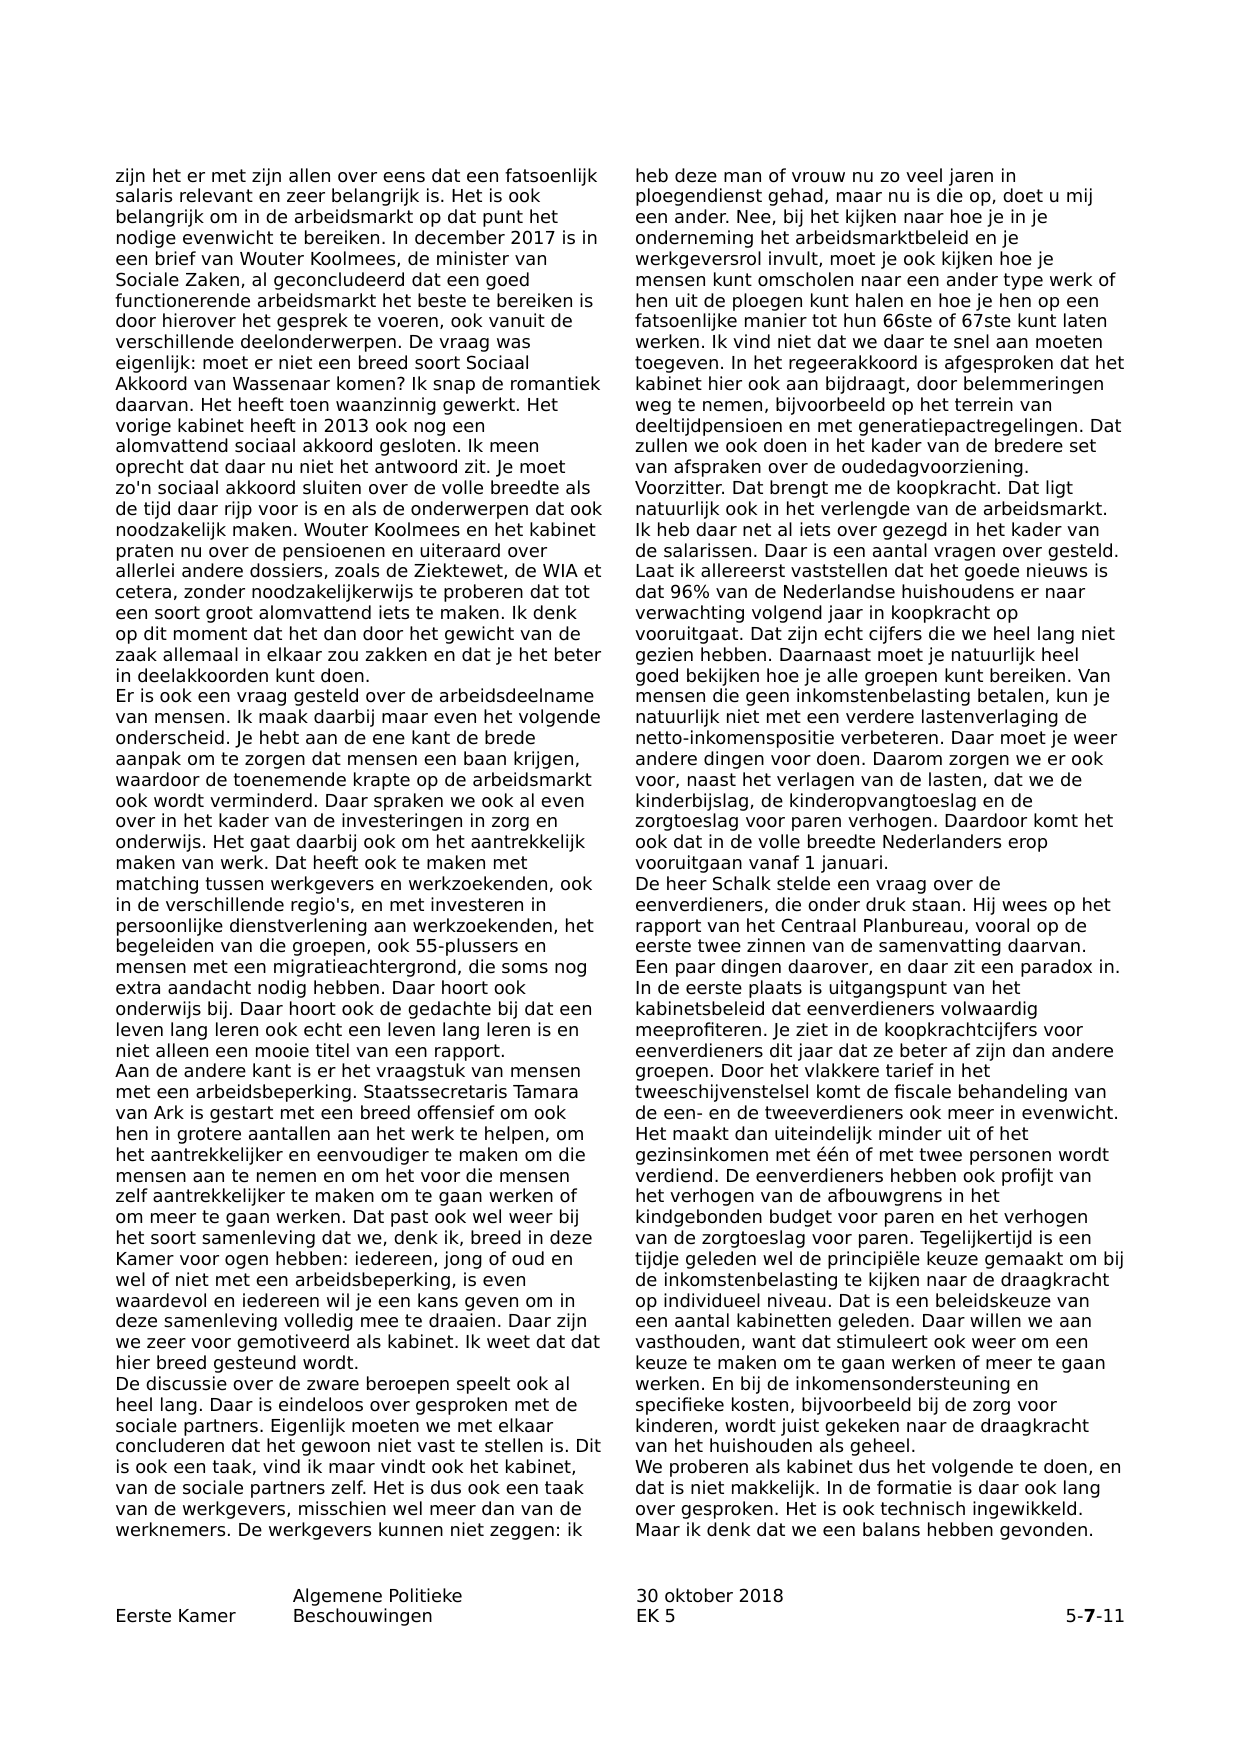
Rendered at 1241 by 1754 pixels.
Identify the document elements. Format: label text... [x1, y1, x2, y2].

text De heer Schalk stelde een vraag over de eenverdieners, die onder druk staan. Hij wees op het rapport van het Centraal Planbureau, vooral op de eerste twee zinnen van de samenvatting daarvan. Een paar dingen daarover, en daar zit een paradox in. In de eerste plaats is uitgangspunt van het kabinetsbeleid dat eenverdieners volwaardig meeprofiteren. Je ziet in de koopkrachtcijfers voor eenverdieners dit jaar dat ze beter af zijn dan andere groepen. Door het vlakkere tarief in het tweeschijvenstelsel komt de fiscale behandeling van de een- en de tweeverdieners ook meer in evenwicht. Het maakt dan uiteindelijk minder uit of het gezinsinkomen met één of met twee personen wordt verdiend. De eenverdieners hebben ook profijt van het verhogen van de afbouwgrens in het kindgebonden budget voor paren en het verhogen van de zorgtoeslag voor paren. Tegelijkertijd is een tijdje geleden wel de principiële keuze gemaakt om bij de inkomstenbelasting te kijken naar de draagkracht op individueel niveau. Dat is een beleidskeuze van een aantal kabinetten geleden. Daar willen we aan vasthouden, want dat stimuleert ook weer om een keuze te maken om te gaan werken of meer te gaan werken. En bij de inkomensondersteuning en specifieke kosten, bijvoorbeeld bij de zorg voor kinderen, wordt juist gekeken naar de draagkracht van het huishouden als geheel. [635, 874, 1125, 1457]
text De discussie over de zware beroepen speelt ook al heel lang. Daar is eindeloos over gesproken met de sociale partners. Eigenlijk moeten we met elkaar concluderen dat het gewoon niet vast te stellen is. Dit is ook een taak, vind ik maar vindt ook het kabinet, van de sociale partners zelf. Het is dus ook een taak van de werkgevers, misschien wel meer dan van de werknemers. De werkgevers kunnen niet zeggen: ik [115, 1374, 605, 1540]
text Aan de andere kant is er het vraagstuk van mensen met een arbeidsbeperking. Staatssecretaris Tamara van Ark is gestart met een breed offensief om ook hen in grotere aantallen aan het werk te helpen, om het aantrekkelijker en eenvoudiger te maken om die mensen aan te nemen en om het voor die mensen zelf aantrekkelijker te maken om te gaan werken of om meer te gaan werken. Dat past ook wel weer bij het soort samenleving dat we, denk ik, breed in deze Kamer voor ogen hebben: iedereen, jong of oud en wel of niet met een arbeidsbeperking, is even waardevol en iedereen wil je een kans geven om in deze samenleving volledig mee te draaien. Daar zijn we zeer voor gemotiveerd als kabinet. Ik weet dat dat hier breed gesteund wordt. [115, 1061, 605, 1374]
text Voorzitter. Dat brengt me de koopkracht. Dat ligt natuurlijk ook in het verlengde van de arbeidsmarkt. Ik heb daar net al iets over gezegd in het kader van de salarissen. Daar is een aantal vragen over gesteld. Laat ik allereerst vaststellen dat het goede nieuws is dat 96% van de Nederlandse huishoudens er naar verwachting volgend jaar in koopkracht op vooruitgaat. Dat zijn echt cijfers die we heel lang niet gezien hebben. Daarnaast moet je natuurlijk heel goed bekijken hoe je alle groepen kunt bereiken. Van mensen die geen inkomstenbelasting betalen, kun je natuurlijk niet met een verdere lastenverlaging de netto-inkomenspositie verbeteren. Daar moet je weer andere dingen voor doen. Daarom zorgen we er ook voor, naast het verlagen van de lasten, dat we de kinderbijslag, de kinderopvangtoeslag en de zorgtoeslag voor paren verhogen. Daardoor komt het ook dat in de volle breedte Nederlanders erop vooruitgaan vanaf 1 januari. [635, 478, 1125, 874]
text heb deze man of vrouw nu zo veel jaren in ploegendienst gehad, maar nu is die op, doet u mij een ander. Nee, bij het kijken naar hoe je in je onderneming het arbeidsmarktbeleid en je werkgeversrol invult, moet je ook kijken hoe je mensen kunt omscholen naar een ander type werk of hen uit de ploegen kunt halen en hoe je hen op een fatsoenlijke manier tot hun 66ste of 67ste kunt laten werken. Ik vind niet dat we daar te snel aan moeten toegeven. In het regeerakkoord is afgesproken dat het kabinet hier ook aan bijdraagt, door belemmeringen weg te nemen, bijvoorbeeld op het terrein van deeltijdpensioen en met generatiepactregelingen. Dat zullen we ook doen in het kader van de bredere set van afspraken over de oudedagvoorziening. [635, 165, 1125, 478]
text zijn het er met zijn allen over eens dat een fatsoenlijk salaris relevant en zeer belangrijk is. Het is ook belangrijk om in de arbeidsmarkt op dat punt het nodige evenwicht te bereiken. In december 2017 is in een brief van Wouter Koolmees, de minister van Sociale Zaken, al geconcludeerd dat een goed functionerende arbeidsmarkt het beste te bereiken is door hierover het gesprek te voeren, ook vanuit de verschillende deelonderwerpen. De vraag was eigenlijk: moet er niet een breed soort Sociaal Akkoord van Wassenaar komen? Ik snap de romantiek daarvan. Het heeft toen waanzinnig gewerkt. Het vorige kabinet heeft in 2013 ook nog een alomvattend sociaal akkoord gesloten. Ik meen oprecht dat daar nu niet het antwoord zit. Je moet zo'n sociaal akkoord sluiten over de volle breedte als de tijd daar rijp voor is en als de onderwerpen dat ook noodzakelijk maken. Wouter Koolmees en het kabinet praten nu over de pensioenen en uiteraard over allerlei andere dossiers, zoals de Ziektewet, de WIA et cetera, zonder noodzakelijkerwijs te proberen dat tot een soort groot alomvattend iets te maken. Ik denk op dit moment dat het dan door het gewicht van de zaak allemaal in elkaar zou zakken en dat je het beter in deelakkoorden kunt doen. [115, 165, 605, 686]
text Er is ook een vraag gesteld over de arbeidsdeelname van mensen. Ik maak daarbij maar even het volgende onderscheid. Je hebt aan de ene kant de brede aanpak om te zorgen dat mensen een baan krijgen, waardoor de toenemende krapte op de arbeidsmarkt ook wordt verminderd. Daar spraken we ook al even over in het kader van de investeringen in zorg en onderwijs. Het gaat daarbij ook om het aantrekkelijk maken van werk. Dat heeft ook te maken met matching tussen werkgevers en werkzoekenden, ook in de verschillende regio's, en met investeren in persoonlijke dienstverlening aan werkzoekenden, het begeleiden van die groepen, ook 55-plussers en mensen met een migratieachtergrond, die soms nog extra aandacht nodig hebben. Daar hoort ook onderwijs bij. Daar hoort ook de gedachte bij dat een leven lang leren ook echt een leven lang leren is en niet alleen een mooie titel van een rapport. [115, 686, 605, 1061]
text We proberen als kabinet dus het volgende te doen, en dat is niet makkelijk. In de formatie is daar ook lang over gesproken. Het is ook technisch ingewikkeld. Maar ik denk dat we een balans hebben gevonden. [635, 1457, 1125, 1540]
